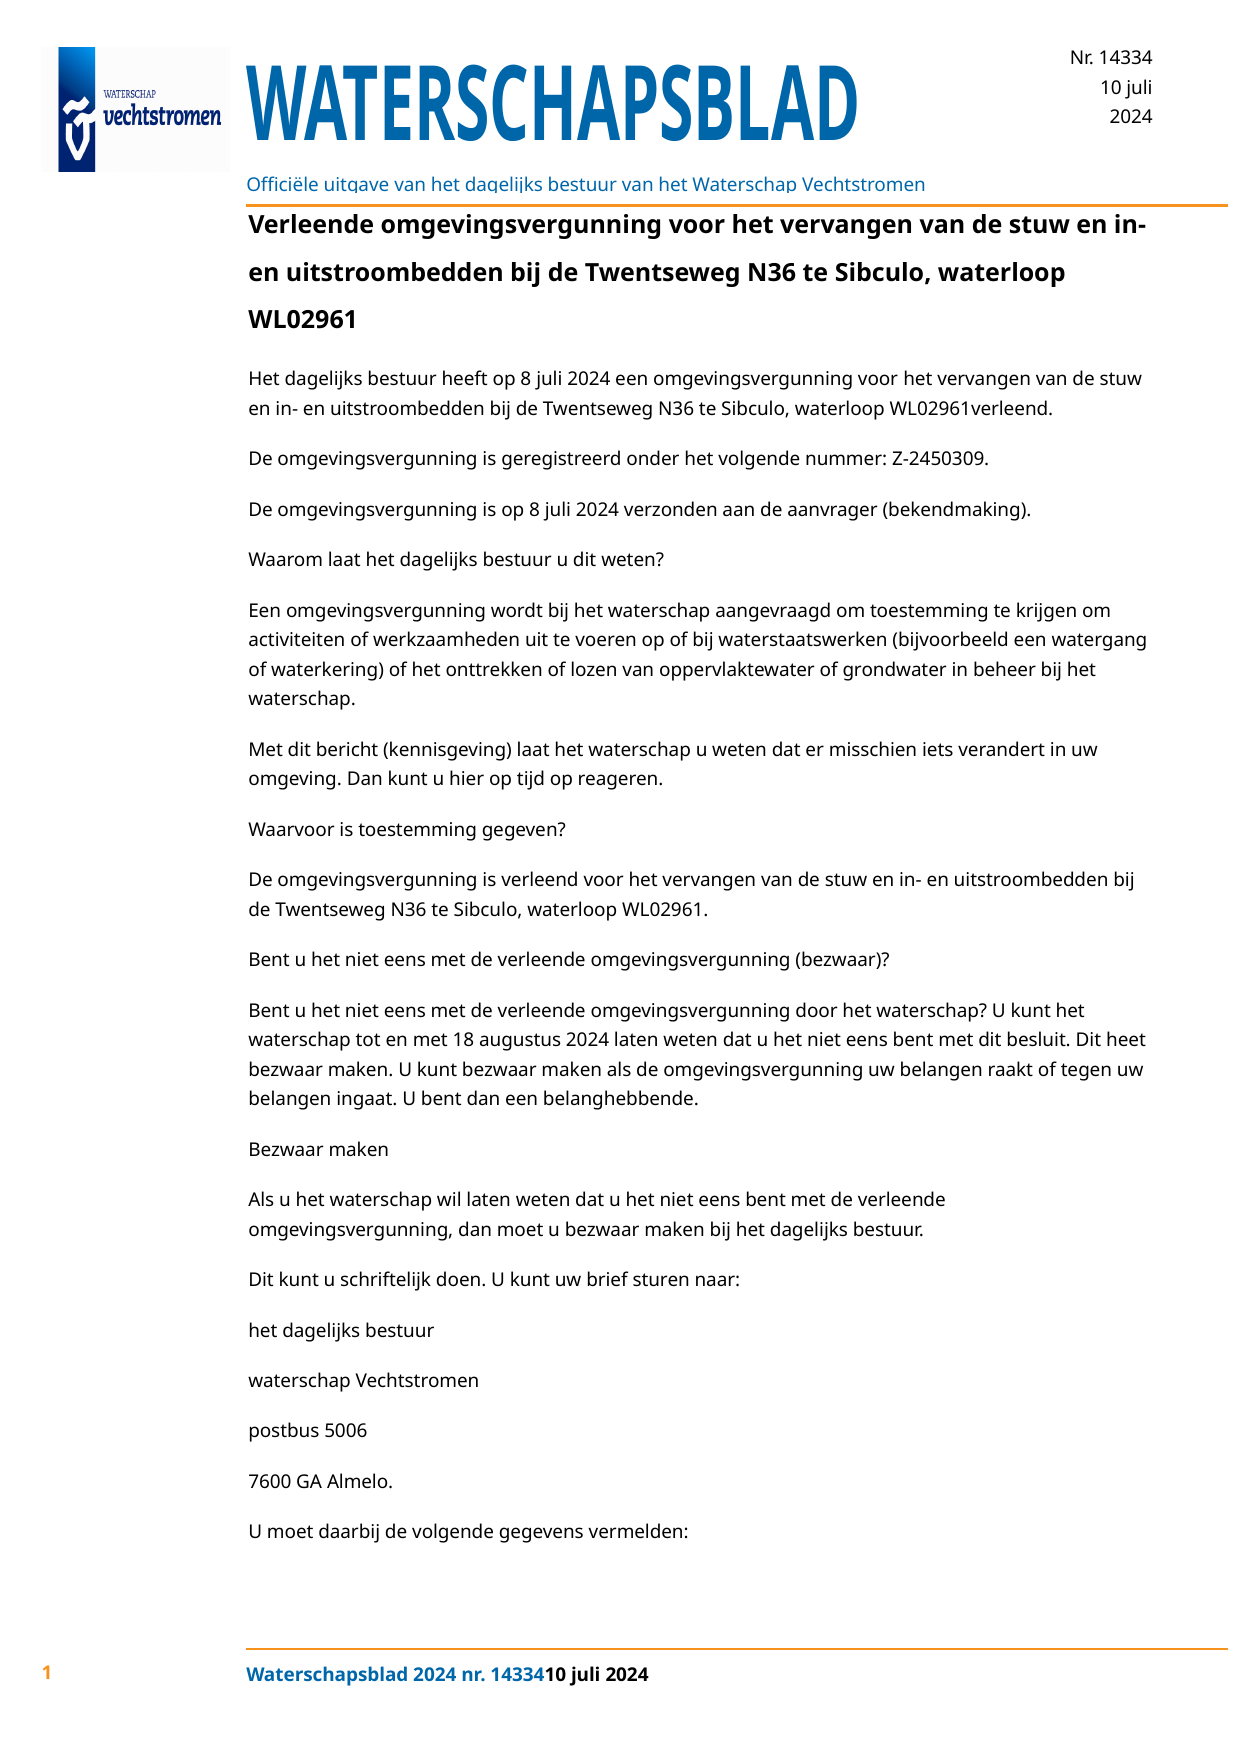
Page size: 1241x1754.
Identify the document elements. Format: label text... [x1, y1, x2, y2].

picture [41, 47, 231, 172]
text De omgevingsvergunning is op 8 juli 2024 verzonden aan de aanvrager (bekendmaking). [248, 496, 1152, 522]
text Met dit bericht (kennisgeving) laat het waterschap u weten dat er misschien iets verandert in uw omgeving. Dan kunt u hier op tijd op reageren. [248, 736, 1152, 791]
text Dit kunt u schriftelijk doen. U kunt uw brief sturen naar: [248, 1266, 1152, 1292]
text Het dagelijks bestuur heeft op 8 juli 2024 een omgevingsvergunning voor het vervangen van de stuw en in- en uitstroombedden bij de Twentseweg N36 te Sibculo, waterloop WL02961verleend. [248, 366, 1152, 421]
text De omgevingsvergunning is geregistreerd onder het volgende nummer: Z-2450309. [248, 446, 1152, 471]
text het dagelijks bestuur [248, 1317, 1152, 1342]
text Verleende omgevingsvergunning voor het vervangen van de stuw en in- en uitstroombedden bij de Twentseweg N36 te Sibculo, waterloop WL02961 [248, 207, 1152, 336]
text Bezwaar maken [248, 1136, 1152, 1162]
text U moet daarbij de volgende gegevens vermelden: [248, 1518, 1152, 1544]
text 7600 GA Almelo. [248, 1468, 1152, 1494]
text Bent u het niet eens met de verleende omgevingsvergunning door het waterschap? U kunt het waterschap tot en met 18 augustus 2024 laten weten dat u het niet eens bent met dit besluit. Dit heet bezwaar maken. U kunt bezwaar maken als de omgevingsvergunning uw belangen raakt of tegen uw belangen ingaat. U bent dan een belanghebbende. [248, 997, 1152, 1111]
text waterschap Vechtstromen [248, 1367, 1152, 1393]
text postbus 5006 [248, 1418, 1152, 1443]
text Als u het waterschap wil laten weten dat u het niet eens bent met de verleende omgevingsvergunning, dan moet u bezwaar maken bij het dagelijks bestuur. [248, 1186, 1152, 1242]
text De omgevingsvergunning is verleend voor het vervangen van de stuw en in- en uitstroombedden bij de Twentseweg N36 te Sibculo, waterloop WL02961. [248, 866, 1152, 922]
text Waarom laat het dagelijks bestuur u dit weten? [248, 546, 1152, 572]
text Bent u het niet eens met de verleende omgevingsvergunning (bezwaar)? [248, 946, 1152, 972]
text Waarvoor is toestemming gegeven? [248, 816, 1152, 842]
text Een omgevingsvergunning wordt bij het waterschap aangevraagd om toestemming te krijgen om activiteiten of werkzaamheden uit te voeren op of bij waterstaatswerken (bijvoorbeeld een watergang of waterkering) of het onttrekken of lozen van oppervlaktewater of grondwater in beheer bij het waterschap. [248, 597, 1152, 711]
